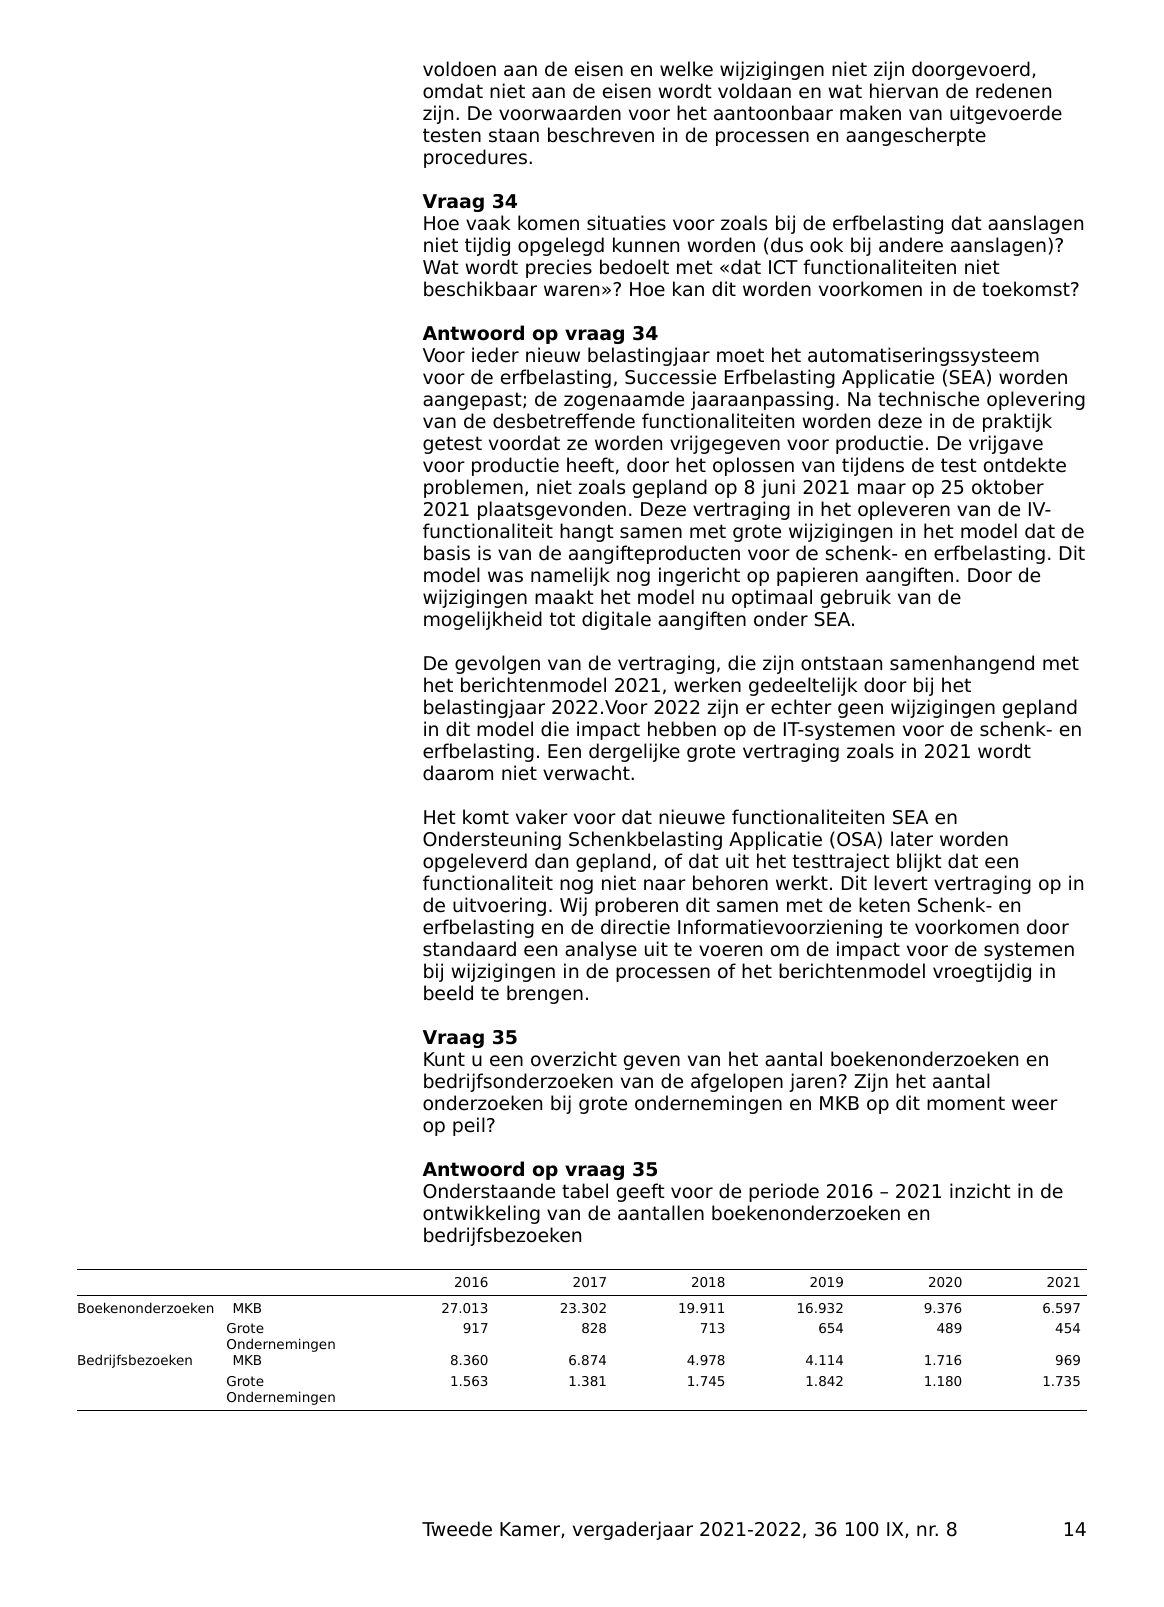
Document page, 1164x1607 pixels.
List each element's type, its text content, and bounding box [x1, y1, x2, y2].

table_cell 6.597 [968, 1296, 1087, 1317]
table_cell 19.911 [613, 1296, 731, 1317]
table_header 2016 [376, 1270, 494, 1295]
table_cell MKB [226, 1353, 376, 1373]
table_cell 23.302 [494, 1296, 613, 1317]
table_header 2021 [968, 1270, 1087, 1295]
text Kunt u een overzicht geven van het aantal boekenonderzoeken en bedrijfsonderzoeken van de afgelopen jaren? Zijn het aantal onderzoeken bij grote ondernemingen en MKB op dit moment weer op peil? [422, 1049, 1087, 1137]
table_cell Grote Ondernemingen [226, 1373, 376, 1410]
table_cell 16.932 [731, 1296, 850, 1317]
table_header 2020 [850, 1270, 968, 1295]
table_cell 489 [850, 1317, 968, 1353]
table_cell 1.735 [968, 1373, 1087, 1410]
table_cell 8.360 [376, 1353, 494, 1373]
table_header 2019 [731, 1270, 850, 1295]
table_cell 1.381 [494, 1373, 613, 1410]
text Voor ieder nieuw belastingjaar moet het automatiseringssysteem voor de erfbelasting, Successie Erfbelasting Applicatie (SEA) worden aangepast; de zogenaamde jaaraanpassing. Na technische oplevering van de desbetreffende functionaliteiten worden deze in de praktijk getest voordat ze worden vrijgegeven voor productie. De vrijgave voor productie heeft, door het oplossen van tijdens de test ontdekte problemen, niet zoals gepland op 8 juni 2021 maar op 25 oktober 2021 plaatsgevonden. Deze vertraging in het opleveren van de IV-functionaliteit hangt samen met grote wijzigingen in het model dat de basis is van de aangifteproducten voor de schenk- en erfbelasting. Dit model was namelijk nog ingericht op papieren aangiften. Door de wijzigingen maakt het model nu optimaal gebruik van de mogelijkheid tot digitale aangiften onder SEA. [422, 345, 1087, 631]
table_cell Grote Ondernemingen [226, 1317, 376, 1353]
table_cell Boekenonderzoeken [77, 1296, 226, 1353]
text Hoe vaak komen situaties voor zoals bij de erfbelasting dat aanslagen niet tijdig opgelegd kunnen worden (dus ook bij andere aanslagen)? Wat wordt precies bedoelt met «dat ICT functionaliteiten niet beschikbaar waren»? Hoe kan dit worden voorkomen in de toekomst? [422, 213, 1087, 301]
table_header [226, 1270, 376, 1295]
text voldoen aan de eisen en welke wijzigingen niet zijn doorgevoerd, omdat niet aan de eisen wordt voldaan en wat hiervan de redenen zijn. De voorwaarden voor het aantoonbaar maken van uitgevoerde testen staan beschreven in de processen en aangescherpte procedures. [422, 59, 1087, 169]
table_cell 713 [613, 1317, 731, 1353]
table_cell 9.376 [850, 1296, 968, 1317]
table_cell 27.013 [376, 1296, 494, 1317]
table_cell 1.842 [731, 1373, 850, 1410]
table_cell 1.563 [376, 1373, 494, 1410]
text Antwoord op vraag 34 [422, 323, 1087, 345]
table_cell 654 [731, 1317, 850, 1353]
table_cell 1.180 [850, 1373, 968, 1410]
table_cell 4.978 [613, 1353, 731, 1373]
table_header 2018 [613, 1270, 731, 1295]
text Vraag 34 [422, 191, 1087, 213]
table_cell MKB [226, 1296, 376, 1317]
text Het komt vaker voor dat nieuwe functionaliteiten SEA en Ondersteuning Schenkbelasting Applicatie (OSA) later worden opgeleverd dan gepland, of dat uit het testtraject blijkt dat een functionaliteit nog niet naar behoren werkt. Dit levert vertraging op in de uitvoering. Wij proberen dit samen met de keten Schenk- en erfbelasting en de directie Informatievoorziening te voorkomen door standaard een analyse uit te voeren om de impact voor de systemen bij wijzigingen in de processen of het berichtenmodel vroegtijdig in beeld te brengen. [422, 807, 1087, 1005]
text Vraag 35 [422, 1027, 1087, 1049]
table_cell 969 [968, 1353, 1087, 1373]
table_cell Bedrijfsbezoeken [77, 1353, 226, 1410]
table_cell 1.716 [850, 1353, 968, 1373]
table_cell 828 [494, 1317, 613, 1353]
table_header [77, 1270, 226, 1295]
text De gevolgen van de vertraging, die zijn ontstaan samenhangend met het berichtenmodel 2021, werken gedeeltelijk door bij het belastingjaar 2022.Voor 2022 zijn er echter geen wijzigingen gepland in dit model die impact hebben op de IT-systemen voor de schenk- en erfbelasting. Een dergelijke grote vertraging zoals in 2021 wordt daarom niet verwacht. [422, 653, 1087, 785]
table_header 2017 [494, 1270, 613, 1295]
table_cell 917 [376, 1317, 494, 1353]
table_cell 454 [968, 1317, 1087, 1353]
text Antwoord op vraag 35 [422, 1159, 1087, 1181]
table_cell 1.745 [613, 1373, 731, 1410]
text Onderstaande tabel geeft voor de periode 2016 – 2021 inzicht in de ontwikkeling van de aantallen boekenonderzoeken en bedrijfsbezoeken [422, 1181, 1087, 1247]
table_cell 4.114 [731, 1353, 850, 1373]
table_cell 6.874 [494, 1353, 613, 1373]
